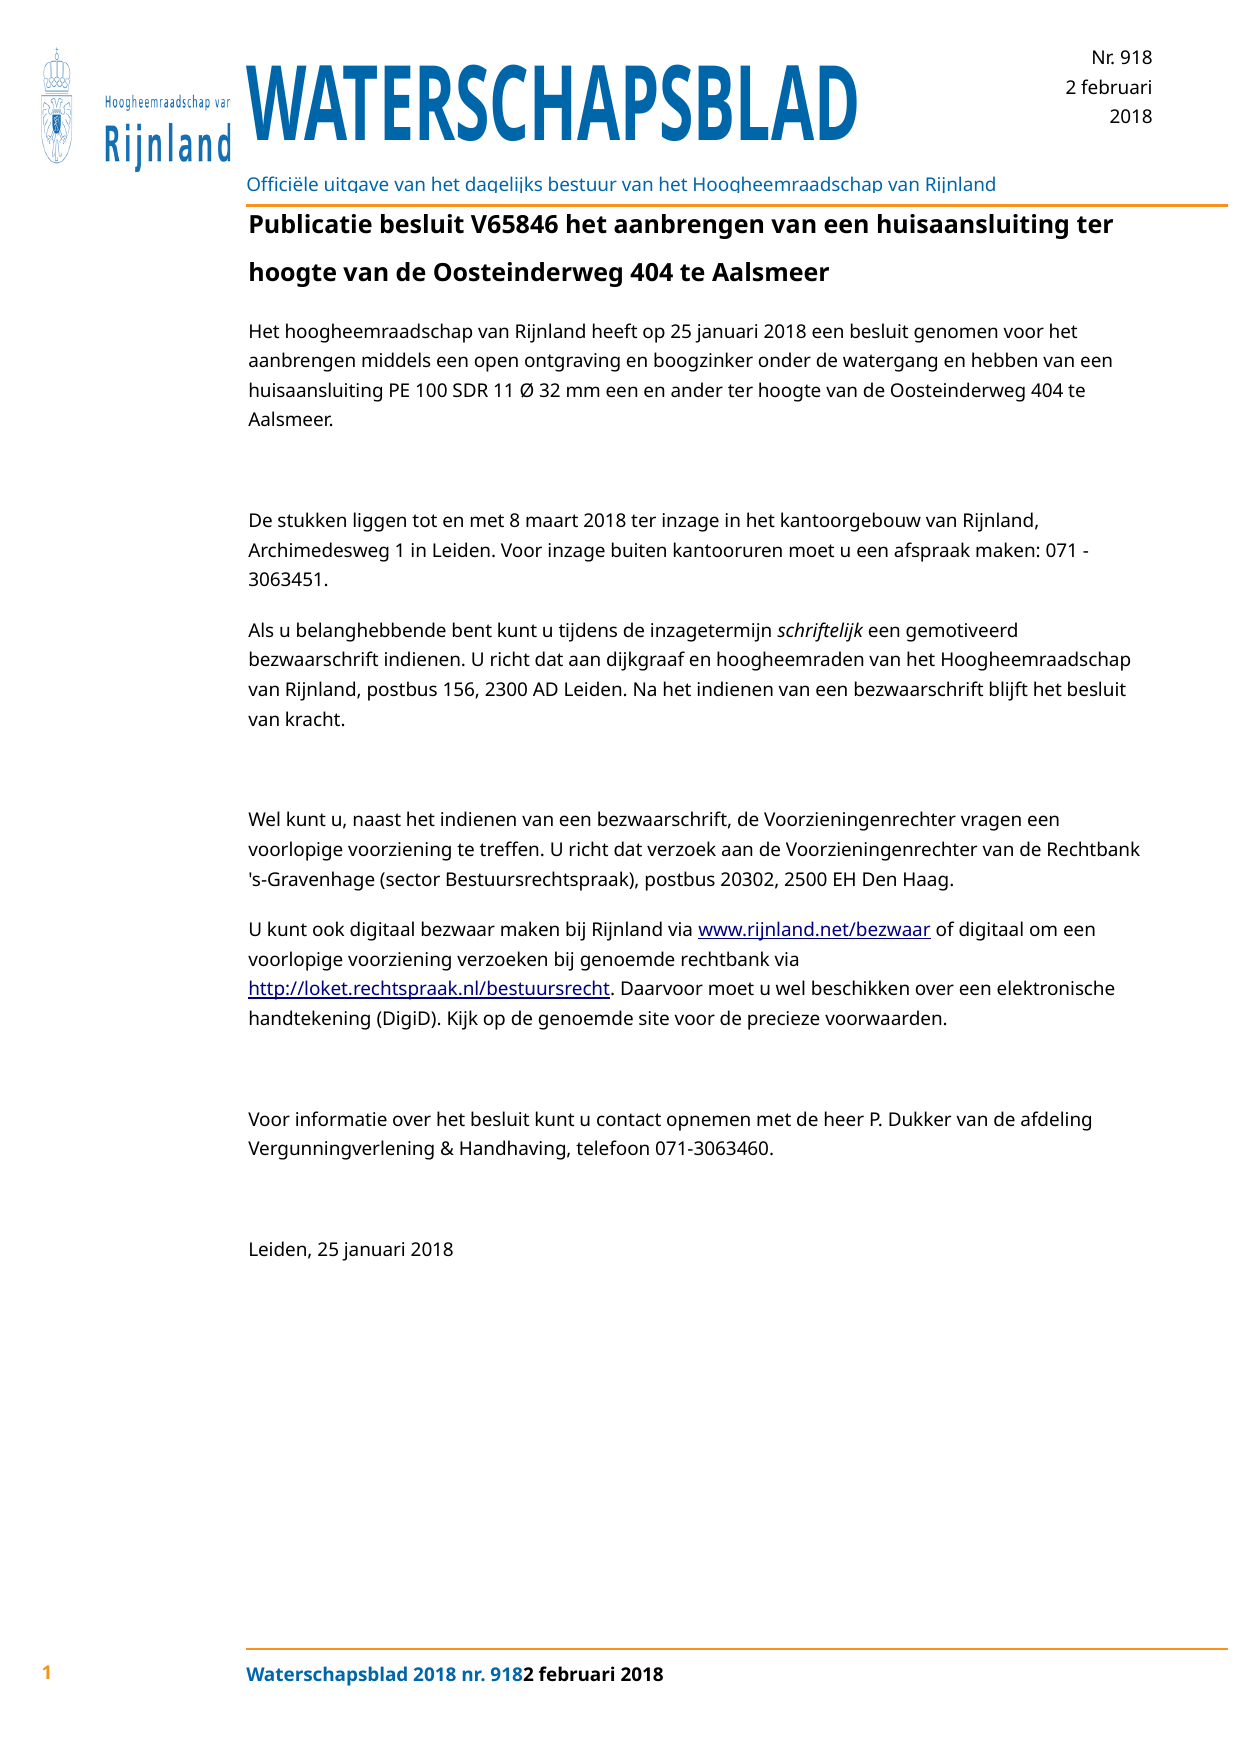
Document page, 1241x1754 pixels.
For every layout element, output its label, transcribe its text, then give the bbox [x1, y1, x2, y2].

text Voor informatie over het besluit kunt u contact opnemen met de heer P. Dukker van de afdeling Vergunningverlening & Handhaving, telefoon 071-3063460. [248, 1106, 1152, 1161]
text U kunt ook digitaal bezwaar maken bij Rijnland via www.rijnland.net/bezwaar of digitaal om een voorlopige voorziening verzoeken bij genoemde rechtbank via http://loket.rechtspraak.nl/bestuursrecht. Daarvoor moet u wel beschikken over een elektronische handtekening (DigiD). Kijk op de genoemde site voor de precieze voorwaarden. [248, 916, 1152, 1031]
picture [41, 47, 231, 172]
text De stukken liggen tot en met 8 maart 2018 ter inzage in het kantoorgebouw van Rijnland, Archimedesweg 1 in Leiden. Voor inzage buiten kantooruren moet u een afspraak maken: 071 - 3063451. [248, 507, 1152, 592]
text Wel kunt u, naast het indienen van een bezwaarschrift, de Voorzieningenrechter vragen een voorlopige voorziening te treffen. U richt dat verzoek aan de Voorzieningenrechter van de Rechtbank 's-Gravenhage (sector Bestuursrechtspraak), postbus 20302, 2500 EH Den Haag. [248, 807, 1152, 892]
text Als u belanghebbende bent kunt u tijdens de inzagetermijn schriftelijk een gemotiveerd bezwaarschrift indienen. U richt dat aan dijkgraaf en hoogheemraden van het Hoogheemraadschap van Rijnland, postbus 156, 2300 AD Leiden. Na het indienen van een bezwaarschrift blijft het besluit van kracht. [248, 617, 1152, 732]
text Leiden, 25 januari 2018 [248, 1236, 1152, 1262]
text Publicatie besluit V65846 het aanbrengen van een huisaansluiting ter hoogte van de Oosteinderweg 404 te Aalsmeer [248, 207, 1152, 288]
text Het hoogheemraadschap van Rijnland heeft op 25 januari 2018 een besluit genomen voor het aanbrengen middels een open ontgraving en boogzinker onder de watergang en hebben van een huisaansluiting PE 100 SDR 11 Ø 32 mm een en ander ter hoogte van de Oosteinderweg 404 te Aalsmeer. [248, 318, 1152, 432]
